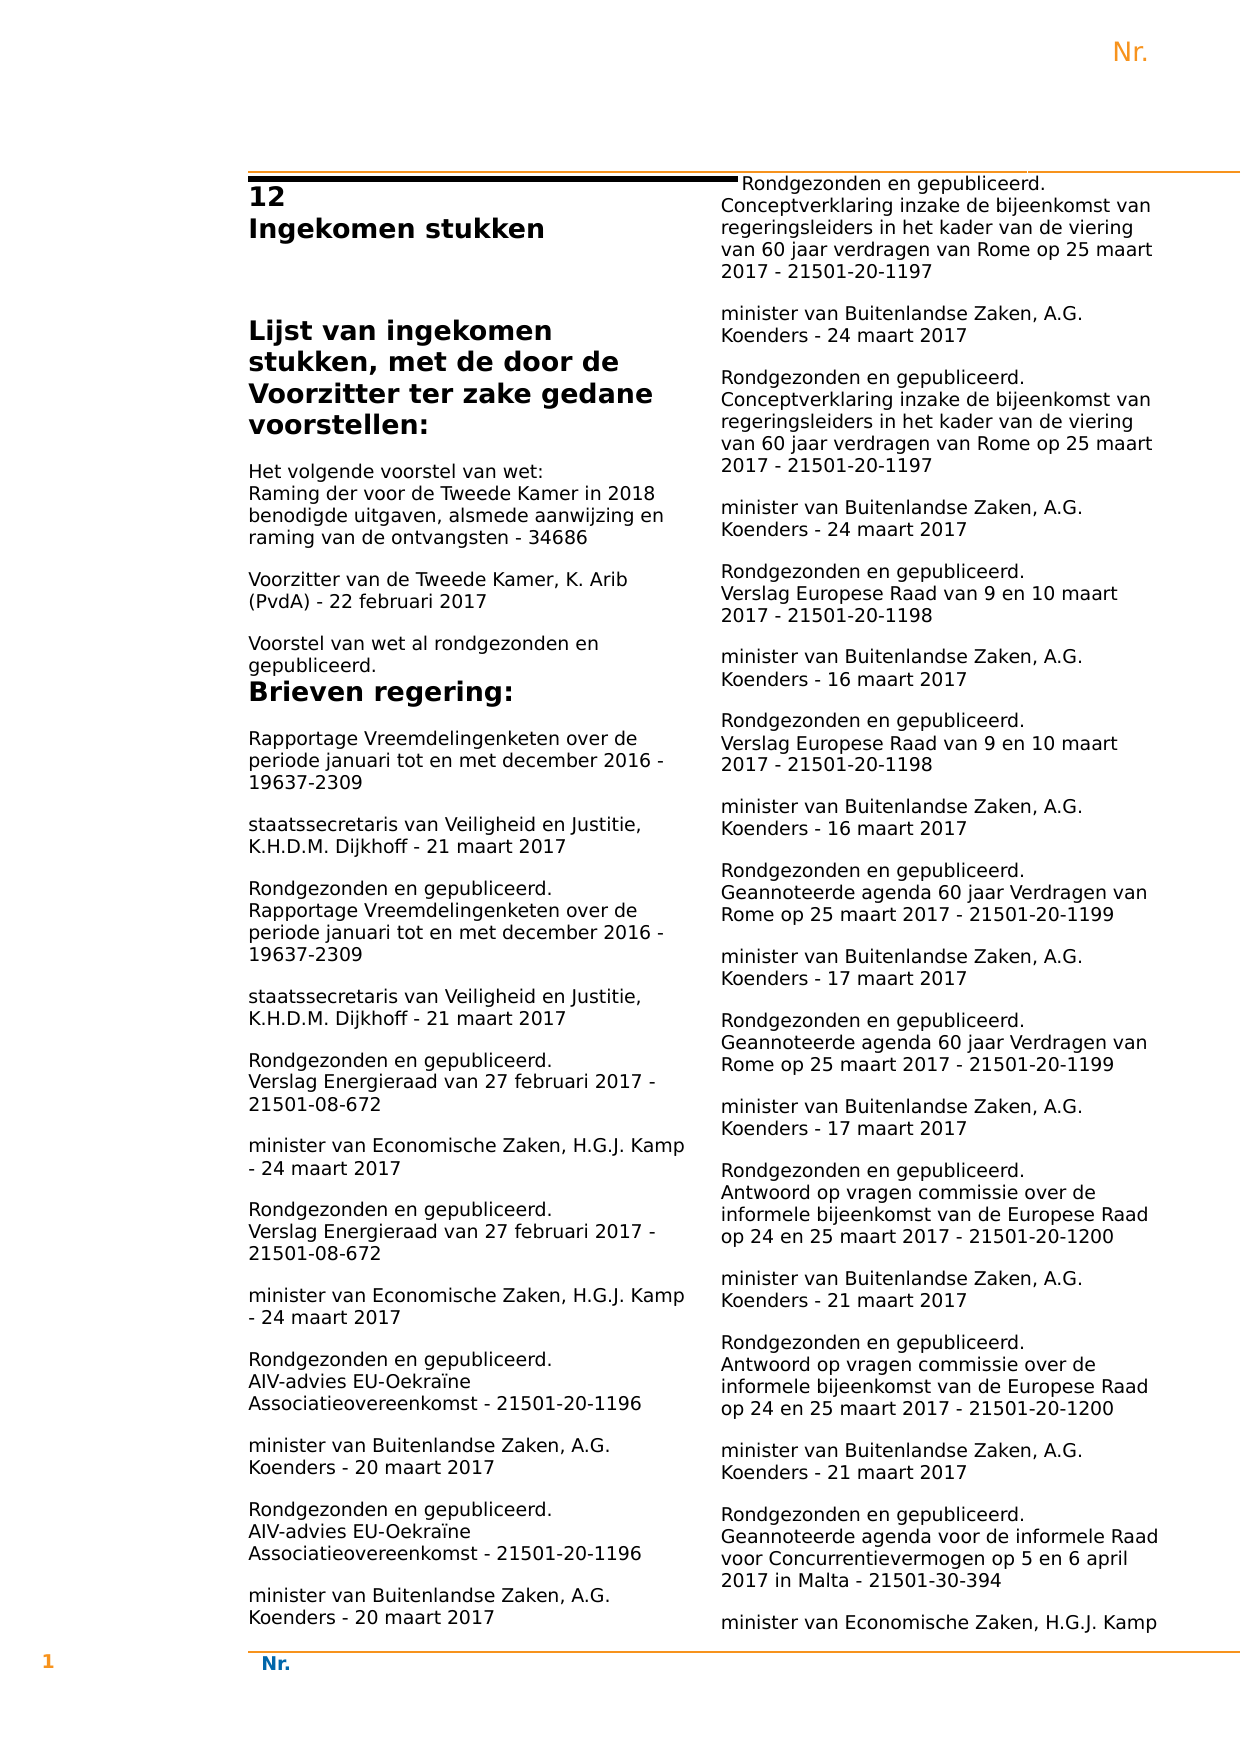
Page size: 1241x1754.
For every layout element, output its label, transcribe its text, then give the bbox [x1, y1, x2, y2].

title Lijst van ingekomen stukken, met de door de Voorzitter ter zake gedane voorstellen: [248, 316, 691, 441]
text Rondgezonden en gepubliceerd. [721, 1010, 1163, 1032]
text Voorzitter van de Tweede Kamer, K. Arib (PvdA) - 22 februari 2017 [248, 568, 691, 612]
title Brieven regering: [248, 676, 691, 708]
text minister van Economische Zaken, H.G.J. Kamp [721, 1612, 1163, 1634]
text Rapportage Vreemdelingenketen over de periode januari tot en met december 2016 - 19637-2309 [248, 728, 691, 794]
text Rondgezonden en gepubliceerd. [721, 561, 1163, 582]
text Rondgezonden en gepubliceerd. [721, 173, 1163, 195]
text Rondgezonden en gepubliceerd. [721, 1160, 1163, 1182]
title 12 Ingekomen stukken [248, 182, 691, 244]
text Verslag Energieraad van 27 februari 2017 - 21501-08-672 [248, 1221, 691, 1265]
text Geannoteerde agenda 60 jaar Verdragen van Rome op 25 maart 2017 - 21501-20-1199 [721, 882, 1163, 926]
text minister van Buitenlandse Zaken, A.G. Koenders - 16 maart 2017 [721, 796, 1163, 840]
text Rondgezonden en gepubliceerd. [248, 1199, 691, 1221]
text minister van Buitenlandse Zaken, A.G. Koenders - 17 maart 2017 [721, 1096, 1163, 1140]
text minister van Buitenlandse Zaken, A.G. Koenders - 21 maart 2017 [721, 1268, 1163, 1312]
text Rondgezonden en gepubliceerd. [248, 1349, 691, 1371]
text Rondgezonden en gepubliceerd. [721, 860, 1163, 882]
text Antwoord op vragen commissie over de informele bijeenkomst van de Europese Raad op 24 en 25 maart 2017 - 21501-20-1200 [721, 1182, 1163, 1248]
text minister van Buitenlandse Zaken, A.G. Koenders - 17 maart 2017 [721, 946, 1163, 990]
text Antwoord op vragen commissie over de informele bijeenkomst van de Europese Raad op 24 en 25 maart 2017 - 21501-20-1200 [721, 1354, 1163, 1420]
text minister van Buitenlandse Zaken, A.G. Koenders - 24 maart 2017 [721, 303, 1163, 347]
text AIV-advies EU-Oekraïne Associatieovereenkomst - 21501-20-1196 [248, 1521, 691, 1565]
text Rapportage Vreemdelingenketen over de periode januari tot en met december 2016 - 19637-2309 [248, 899, 691, 966]
text staatssecretaris van Veiligheid en Justitie, K.H.D.M. Dijkhoff - 21 maart 2017 [248, 986, 691, 1029]
text Rondgezonden en gepubliceerd. [721, 1332, 1163, 1354]
text minister van Buitenlandse Zaken, A.G. Koenders - 16 maart 2017 [721, 646, 1163, 690]
text Verslag Energieraad van 27 februari 2017 - 21501-08-672 [248, 1071, 691, 1115]
text staatssecretaris van Veiligheid en Justitie, K.H.D.M. Dijkhoff - 21 maart 2017 [248, 814, 691, 858]
text Geannoteerde agenda 60 jaar Verdragen van Rome op 25 maart 2017 - 21501-20-1199 [721, 1032, 1163, 1076]
text Rondgezonden en gepubliceerd. [721, 367, 1163, 389]
text Voorstel van wet al rondgezonden en gepubliceerd. [248, 632, 691, 676]
text Conceptverklaring inzake de bijeenkomst van regeringsleiders in het kader van de viering van 60 jaar verdragen van Rome op 25 maart 2017 - 21501-20-1197 [721, 389, 1163, 477]
text Geannoteerde agenda voor de informele Raad voor Concurrentievermogen op 5 en 6 april 2017 in Malta - 21501-30-394 [721, 1526, 1163, 1592]
text Raming der voor de Tweede Kamer in 2018 benodigde uitgaven, alsmede aanwijzing en raming van de ontvangsten - 34686 [248, 483, 691, 548]
text AIV-advies EU-Oekraïne Associatieovereenkomst - 21501-20-1196 [248, 1371, 691, 1415]
text Rondgezonden en gepubliceerd. [248, 1049, 691, 1071]
text minister van Economische Zaken, H.G.J. Kamp - 24 maart 2017 [248, 1135, 691, 1179]
text minister van Buitenlandse Zaken, A.G. Koenders - 24 maart 2017 [721, 497, 1163, 541]
text Rondgezonden en gepubliceerd. [721, 1504, 1163, 1526]
text minister van Buitenlandse Zaken, A.G. Koenders - 20 maart 2017 [248, 1585, 691, 1629]
text Rondgezonden en gepubliceerd. [248, 1499, 691, 1521]
text Het volgende voorstel van wet: [248, 461, 691, 483]
text minister van Buitenlandse Zaken, A.G. Koenders - 21 maart 2017 [721, 1440, 1163, 1484]
text Rondgezonden en gepubliceerd. [248, 878, 691, 899]
text Verslag Europese Raad van 9 en 10 maart 2017 - 21501-20-1198 [721, 732, 1163, 776]
text minister van Economische Zaken, H.G.J. Kamp - 24 maart 2017 [248, 1285, 691, 1329]
text Conceptverklaring inzake de bijeenkomst van regeringsleiders in het kader van de viering van 60 jaar verdragen van Rome op 25 maart 2017 - 21501-20-1197 [721, 195, 1163, 283]
text Verslag Europese Raad van 9 en 10 maart 2017 - 21501-20-1198 [721, 582, 1163, 626]
text minister van Buitenlandse Zaken, A.G. Koenders - 20 maart 2017 [248, 1435, 691, 1479]
text Rondgezonden en gepubliceerd. [721, 710, 1163, 732]
